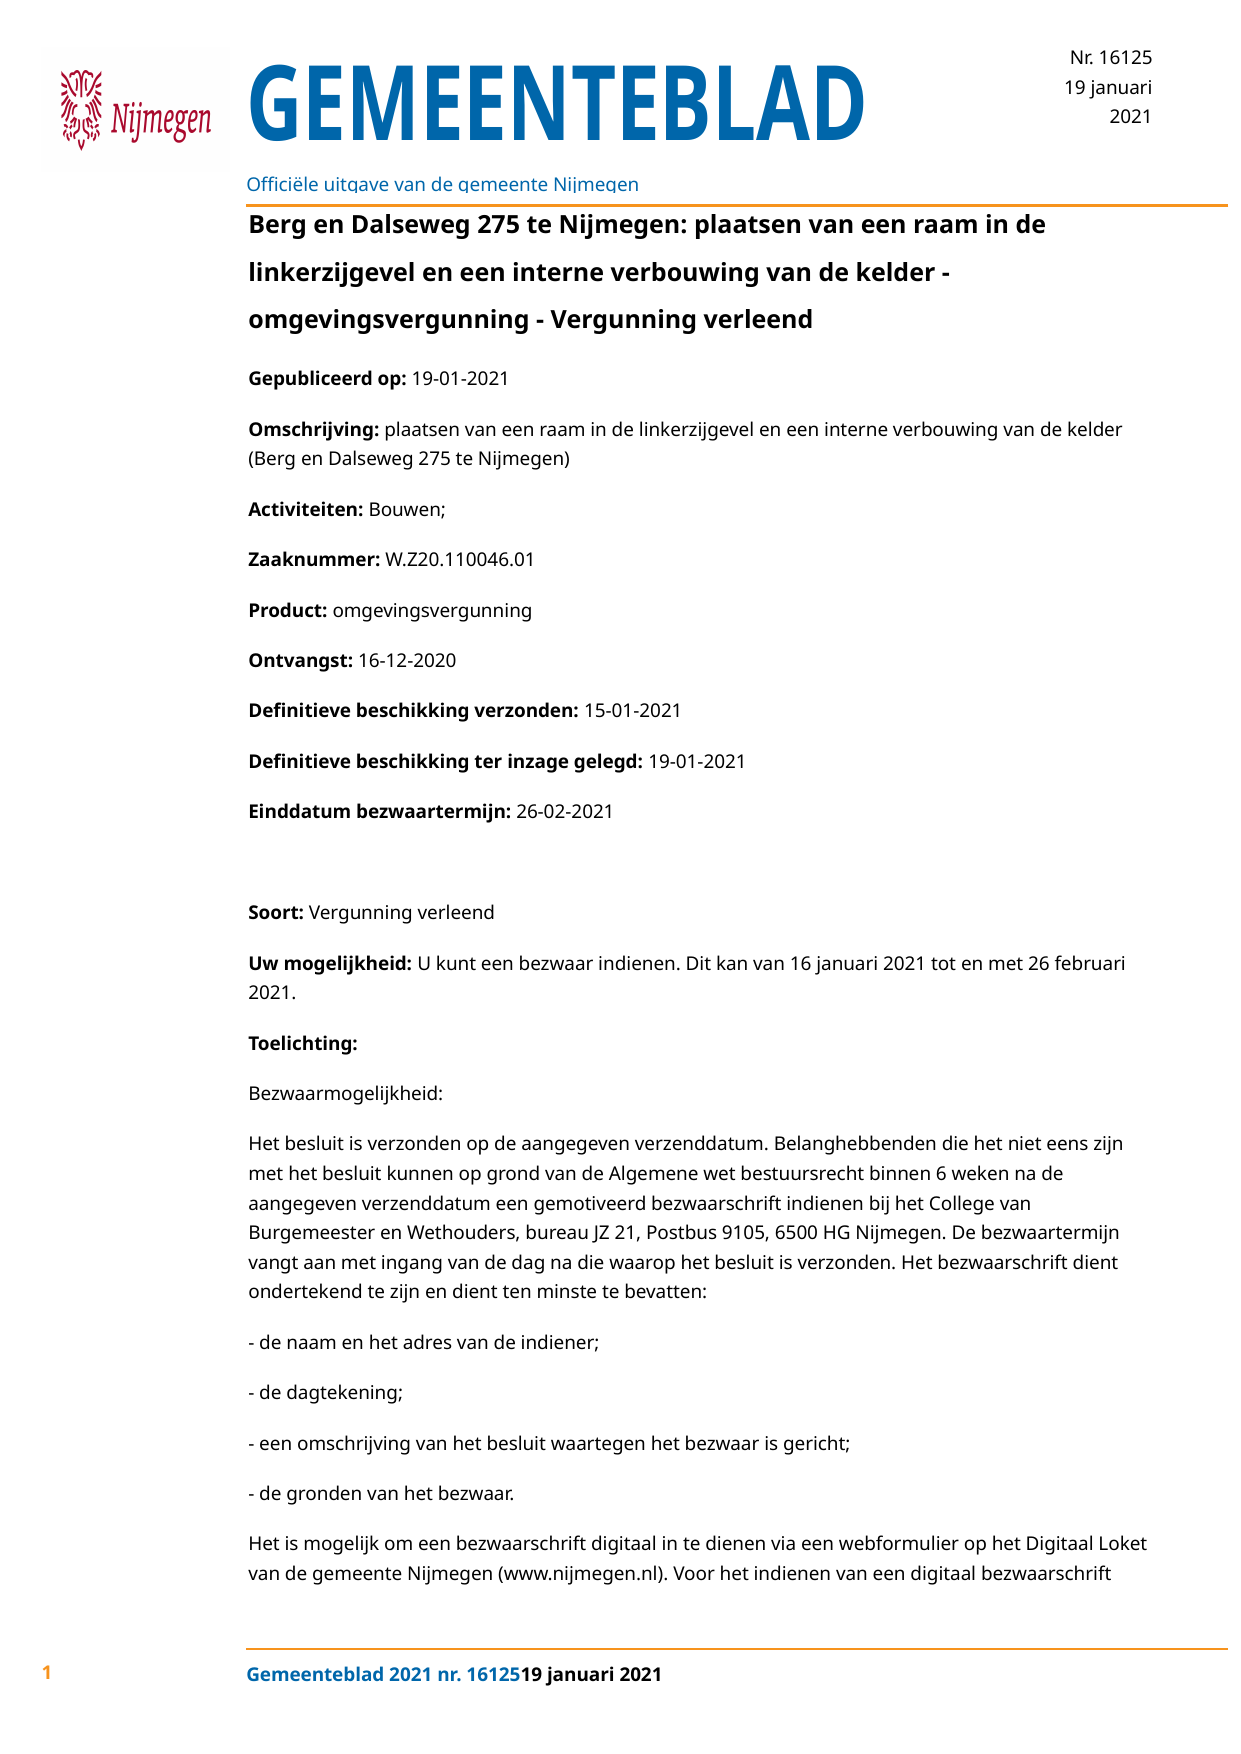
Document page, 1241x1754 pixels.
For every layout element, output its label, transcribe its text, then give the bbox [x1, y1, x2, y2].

text Zaaknummer: W.Z20.110046.01 [248, 546, 1152, 572]
text Ontvangst: 16-12-2020 [248, 647, 1152, 673]
text Activiteiten: Bouwen; [248, 496, 1152, 522]
text Product: omgevingsvergunning [248, 597, 1152, 622]
text Berg en Dalseweg 275 te Nijmegen: plaatsen van een raam in de linkerzijgevel en een interne verbouwing van de kelder - omgevingsvergunning - Vergunning verleend [248, 207, 1152, 336]
text Bezwaarmogelijkheid: [248, 1080, 1152, 1106]
text - de naam en het adres van de indiener; [248, 1329, 1152, 1354]
text Toelichting: [248, 1030, 1152, 1055]
text - een omschrijving van het besluit waartegen het bezwaar is gericht; [248, 1430, 1152, 1455]
text - de dagtekening; [248, 1379, 1152, 1405]
text - de gronden van het bezwaar. [248, 1480, 1152, 1506]
text Uw mogelijkheid: U kunt een bezwaar indienen. Dit kan van 16 januari 2021 tot en met 26 februari 2021. [248, 950, 1152, 1005]
text Omschrijving: plaatsen van een raam in de linkerzijgevel en een interne verbouwing van de kelder (Berg en Dalseweg 275 te Nijmegen) [248, 416, 1152, 471]
text Einddatum bezwaartermijn: 26-02-2021 [248, 798, 1152, 824]
text Het besluit is verzonden op de aangegeven verzenddatum. Belanghebbenden die het niet eens zijn met het besluit kunnen op grond van de Algemene wet bestuursrecht binnen 6 weken na de aangegeven verzenddatum een gemotiveerd bezwaarschrift indienen bij het College van Burgemeester en Wethouders, bureau JZ 21, Postbus 9105, 6500 HG Nijmegen. De bezwaartermijn vangt aan met ingang van de dag na die waarop het besluit is verzonden. Het bezwaarschrift dient ondertekend te zijn en dient ten minste te bevatten: [248, 1131, 1152, 1304]
picture [41, 47, 231, 172]
text Definitieve beschikking verzonden: 15-01-2021 [248, 698, 1152, 723]
text Gepubliceerd op: 19-01-2021 [248, 366, 1152, 391]
text Soort: Vergunning verleend [248, 899, 1152, 925]
text Het is mogelijk om een bezwaarschrift digitaal in te dienen via een webformulier op het Digitaal Loket van de gemeente Nijmegen (www.nijmegen.nl). Voor het indienen van een digitaal bezwaarschrift [248, 1531, 1152, 1586]
text Definitieve beschikking ter inzage gelegd: 19-01-2021 [248, 748, 1152, 774]
